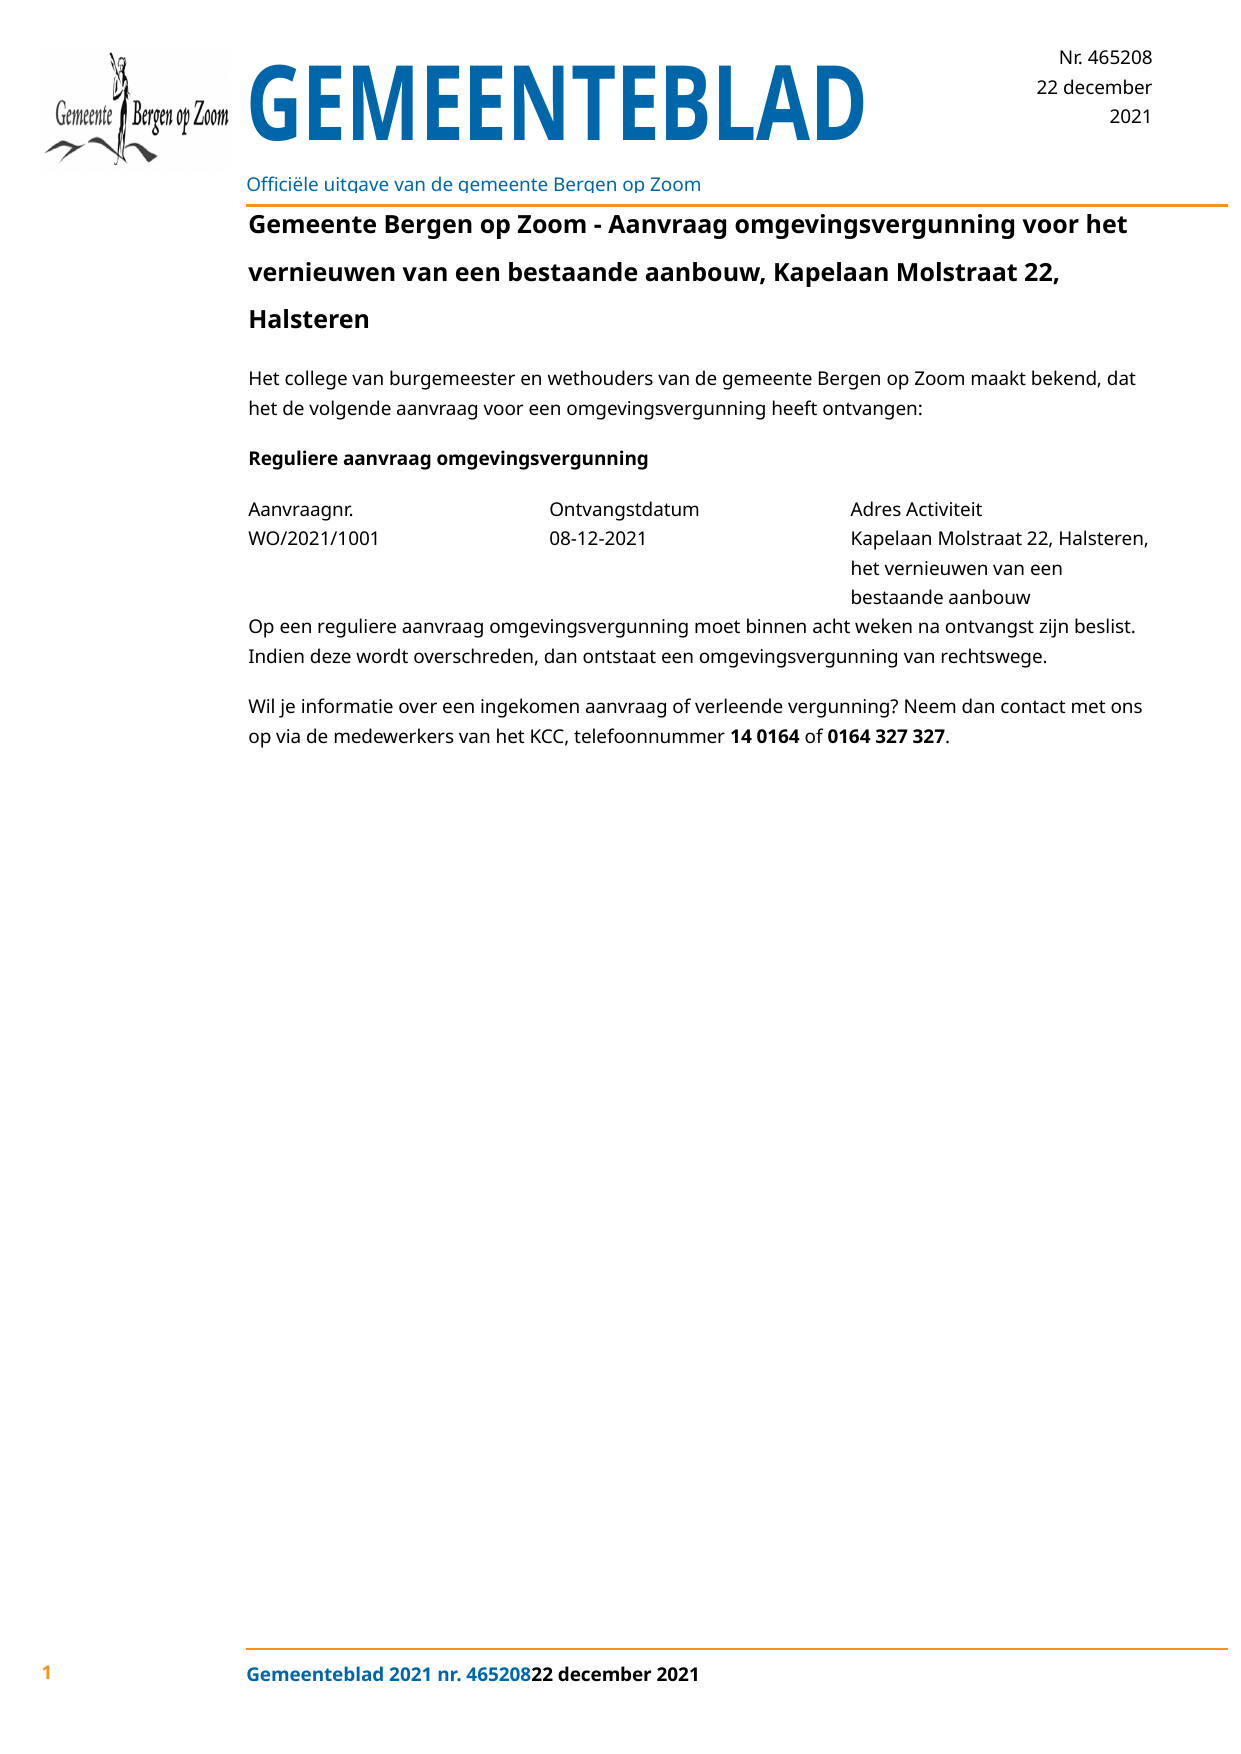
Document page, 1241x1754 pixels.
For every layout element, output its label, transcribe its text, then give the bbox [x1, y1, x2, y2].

table_header Adres Activiteit [850, 496, 1152, 522]
table_header Kapelaan Molstraat 22, Halsteren, het vernieuwen van een bestaande aanbouw [850, 525, 1152, 610]
text Gemeente Bergen op Zoom - Aanvraag omgevingsvergunning voor het vernieuwen van een bestaande aanbouw, Kapelaan Molstraat 22, Halsteren [248, 207, 1152, 336]
table_header Aanvraagnr. [248, 496, 549, 522]
text Op een reguliere aanvraag omgevingsvergunning moet binnen acht weken na ontvangst zijn beslist. Indien deze wordt overschreden, dan ontstaat een omgevingsvergunning van rechtswege. [248, 613, 1152, 668]
text Reguliere aanvraag omgevingsvergunning [248, 446, 1152, 471]
table_header 08-12-2021 [549, 525, 850, 610]
table_header Ontvangstdatum [549, 496, 850, 522]
picture [41, 47, 231, 172]
table_header WO/2021/1001 [248, 525, 549, 610]
text Het college van burgemeester en wethouders van de gemeente Bergen op Zoom maakt bekend, dat het de volgende aanvraag voor een omgevingsvergunning heeft ontvangen: [248, 366, 1152, 421]
text Wil je informatie over een ingekomen aanvraag of verleende vergunning? Neem dan contact met ons op via de medewerkers van het KCC, telefoonnummer 14 0164 of 0164 327 327. [248, 693, 1152, 748]
